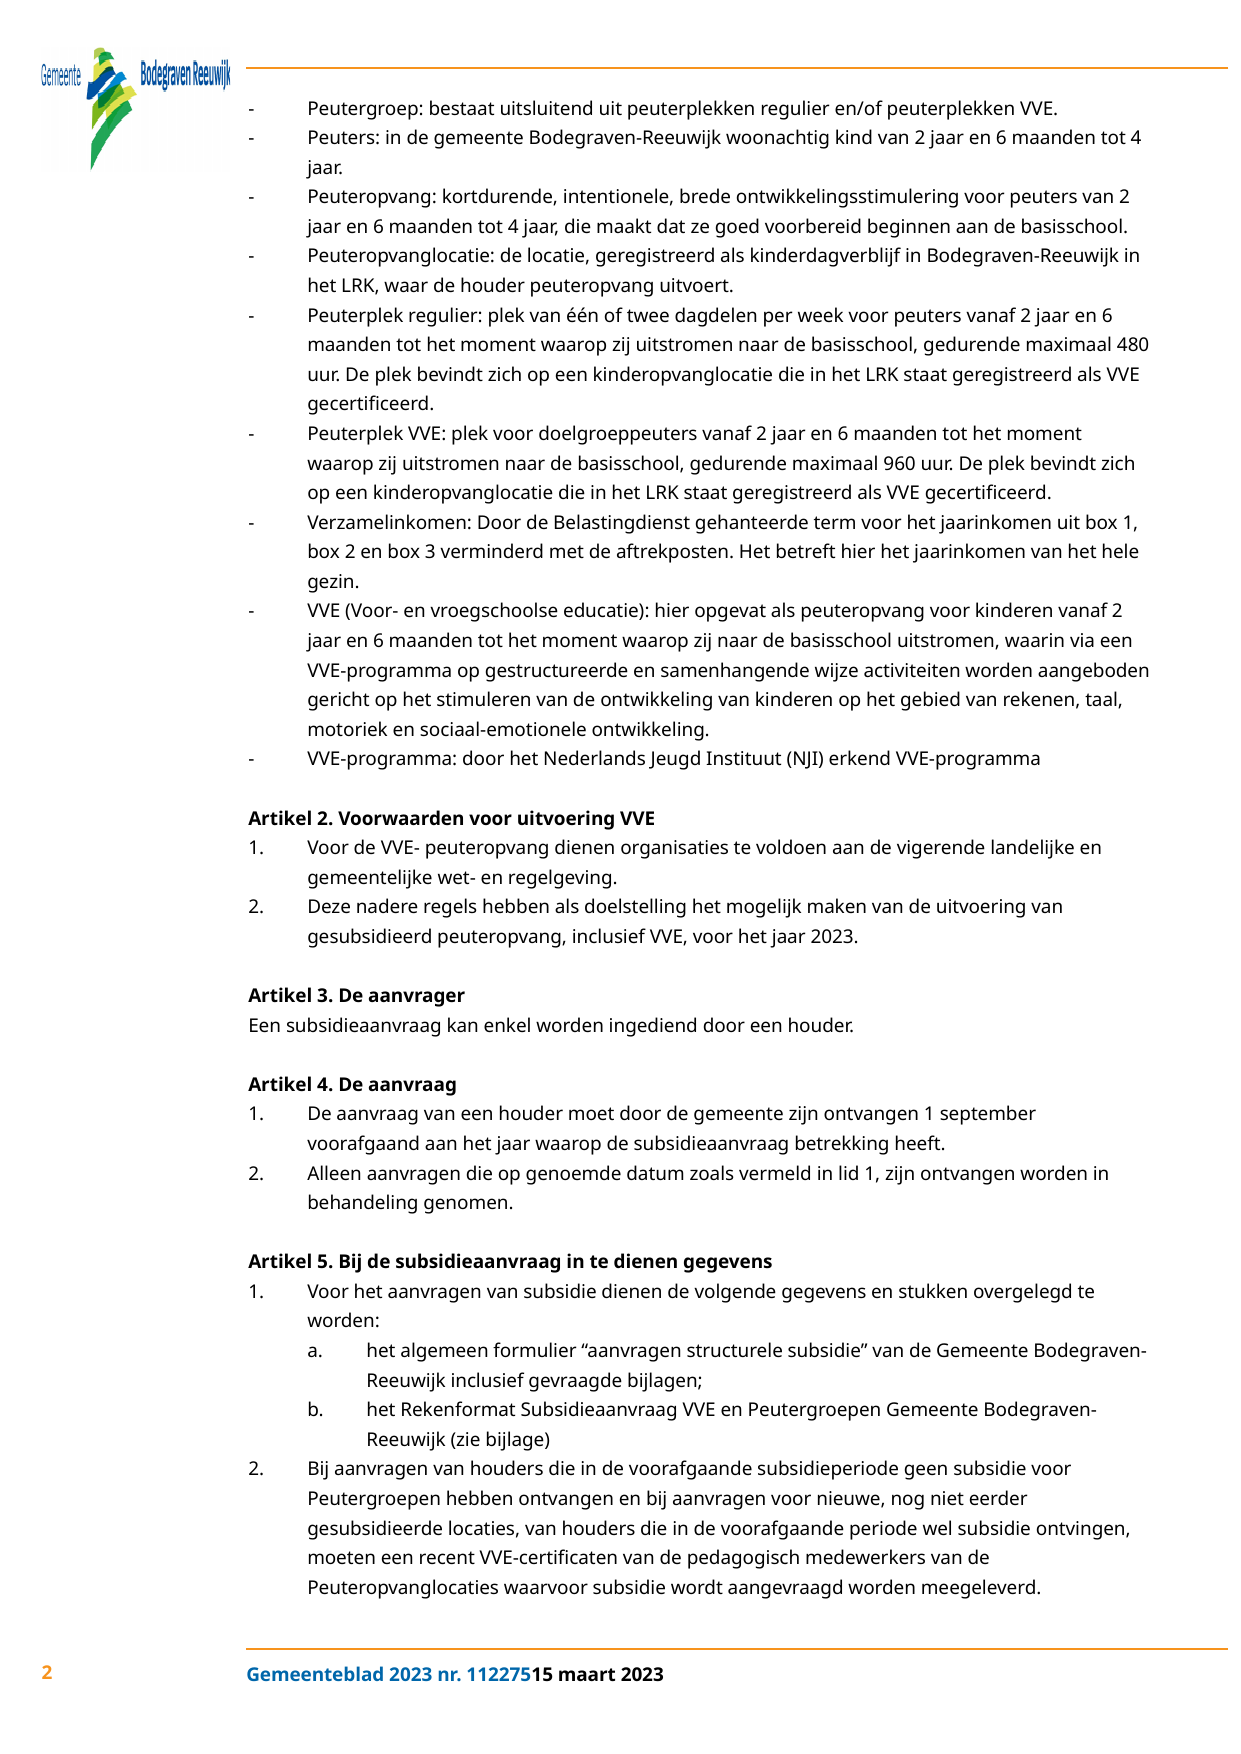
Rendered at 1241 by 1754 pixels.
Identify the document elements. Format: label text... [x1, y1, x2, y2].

text Artikel 4. De aanvraag [248, 1071, 1152, 1097]
list Peuteropvanglocatie: de locatie, geregistreerd als kinderdagverblijf in Bodegraven-Reeuwijk in het LRK, waar de houder peuteropvang uitvoert. [248, 243, 1152, 298]
list het algemeen formulier “aanvragen structurele subsidie” van de Gemeente Bodegraven-Reeuwijk inclusief gevraagde bijlagen; [307, 1337, 1152, 1393]
list Peuters: in de gemeente Bodegraven-Reeuwijk woonachtig kind van 2 jaar en 6 maanden tot 4 jaar. [248, 124, 1152, 180]
text Een subsidieaanvraag kan enkel worden ingediend door een houder. [248, 1012, 1152, 1038]
list De aanvraag van een houder moet door de gemeente zijn ontvangen 1 september voorafgaand aan het jaar waarop de subsidieaanvraag betrekking heeft. [248, 1101, 1152, 1156]
text Artikel 2. Voorwaarden voor uitvoering VVE [248, 805, 1152, 831]
list VVE (Voor- en vroegschoolse educatie): hier opgevat als peuteropvang voor kinderen vanaf 2 jaar en 6 maanden tot het moment waarop zij naar de basisschool uitstromen, waarin via een VVE-programma op gestructureerde en samenhangende wijze activiteiten worden aangeboden gericht op het stimuleren van de ontwikkeling van kinderen op het gebied van rekenen, taal, motoriek en sociaal-emotionele ontwikkeling. [248, 598, 1152, 742]
list Verzamelinkomen: Door de Belastingdienst gehanteerde term voor het jaarinkomen uit box 1, box 2 en box 3 verminderd met de aftrekposten. Het betreft hier het jaarinkomen van het hele gezin. [248, 509, 1152, 594]
list Voor de VVE- peuteropvang dienen organisaties te voldoen aan de vigerende landelijke en gemeentelijke wet- en regelgeving. [248, 834, 1152, 890]
list Voor het aanvragen van subsidie dienen de volgende gegevens en stukken overgelegd te worden: [248, 1278, 1152, 1333]
list Peuteropvang: kortdurende, intentionele, brede ontwikkelingsstimulering voor peuters van 2 jaar en 6 maanden tot 4 jaar, die maakt dat ze goed voorbereid beginnen aan de basisschool. [248, 183, 1152, 239]
text Artikel 3. De aanvrager [248, 982, 1152, 1008]
list het Rekenformat Subsidieaanvraag VVE en Peutergroepen Gemeente Bodegraven-Reeuwijk (zie bijlage) [307, 1396, 1152, 1452]
list Deze nadere regels hebben als doelstelling het mogelijk maken van de uitvoering van gesubsidieerd peuteropvang, inclusief VVE, voor het jaar 2023. [248, 893, 1152, 949]
list Peutergroep: bestaat uitsluitend uit peuterplekken regulier en/of peuterplekken VVE. [248, 95, 1152, 121]
list Peuterplek regulier: plek van één of twee dagdelen per week voor peuters vanaf 2 jaar en 6 maanden tot het moment waarop zij uitstromen naar de basisschool, gedurende maximaal 480 uur. De plek bevindt zich op een kinderopvanglocatie die in het LRK staat geregistreerd als VVE gecertificeerd. [248, 302, 1152, 416]
text Artikel 5. Bij de subsidieaanvraag in te dienen gegevens [248, 1248, 1152, 1274]
list Alleen aanvragen die op genoemde datum zoals vermeld in lid 1, zijn ontvangen worden in behandeling genomen. [248, 1160, 1152, 1215]
list VVE-programma: door het Nederlands Jeugd Instituut (NJI) erkend VVE-programma [248, 746, 1152, 771]
list Bij aanvragen van houders die in de voorafgaande subsidieperiode geen subsidie voor Peutergroepen hebben ontvangen en bij aanvragen voor nieuwe, nog niet eerder gesubsidieerde locaties, van houders die in de voorafgaande periode wel subsidie ontvingen, moeten een recent VVE-certificaten van de pedagogisch medewerkers van de Peuteropvanglocaties waarvoor subsidie wordt aangevraagd worden meegeleverd. [248, 1456, 1152, 1600]
picture [41, 47, 231, 172]
list Peuterplek VVE: plek voor doelgroeppeuters vanaf 2 jaar en 6 maanden tot het moment waarop zij uitstromen naar de basisschool, gedurende maximaal 960 uur. De plek bevindt zich op een kinderopvanglocatie die in het LRK staat geregistreerd als VVE gecertificeerd. [248, 420, 1152, 505]
